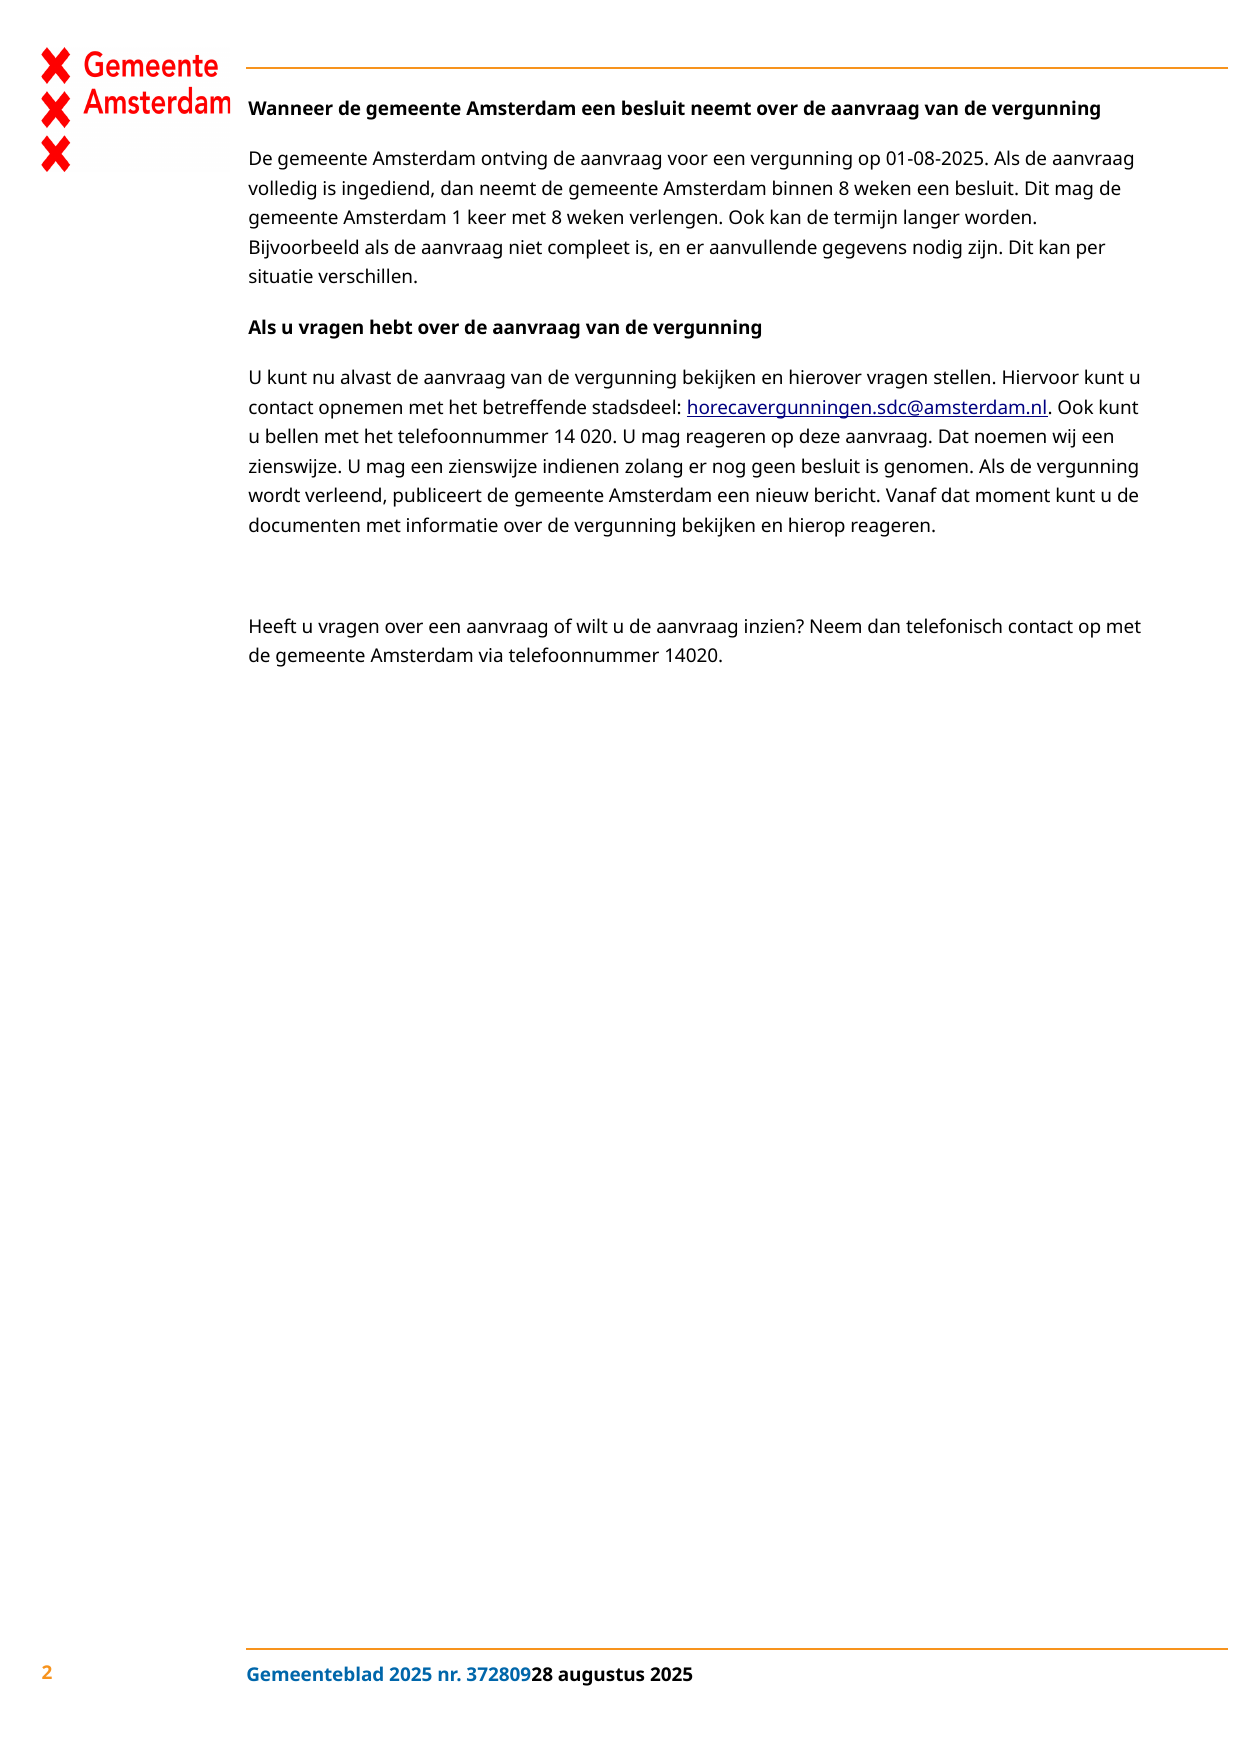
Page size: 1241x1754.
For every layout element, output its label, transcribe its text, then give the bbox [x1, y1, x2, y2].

text De gemeente Amsterdam ontving de aanvraag voor een vergunning op 01-08-2025. Als de aanvraag volledig is ingediend, dan neemt de gemeente Amsterdam binnen 8 weken een besluit. Dit mag de gemeente Amsterdam 1 keer met 8 weken verlengen. Ook kan de termijn langer worden. Bijvoorbeeld als de aanvraag niet compleet is, en er aanvullende gegevens nodig zijn. Dit kan per situatie verschillen. [248, 145, 1152, 289]
text Wanneer de gemeente Amsterdam een besluit neemt over de aanvraag van de vergunning [248, 95, 1152, 121]
text Als u vragen hebt over de aanvraag van de vergunning [248, 314, 1152, 340]
picture [41, 47, 231, 172]
text Heeft u vragen over een aanvraag of wilt u de aanvraag inzien? Neem dan telefonisch contact op met de gemeente Amsterdam via telefoonnummer 14020. [248, 613, 1152, 668]
text U kunt nu alvast de aanvraag van de vergunning bekijken en hierover vragen stellen. Hiervoor kunt u contact opnemen met het betreffende stadsdeel: horecavergunningen.sdc@amsterdam.nl. Ook kunt u bellen met het telefoonnummer 14 020. U mag reageren op deze aanvraag. Dat noemen wij een zienswijze. U mag een zienswijze indienen zolang er nog geen besluit is genomen. Als de vergunning wordt verleend, publiceert de gemeente Amsterdam een nieuw bericht. Vanaf dat moment kunt u de documenten met informatie over de vergunning bekijken en hierop reageren. [248, 364, 1152, 538]
